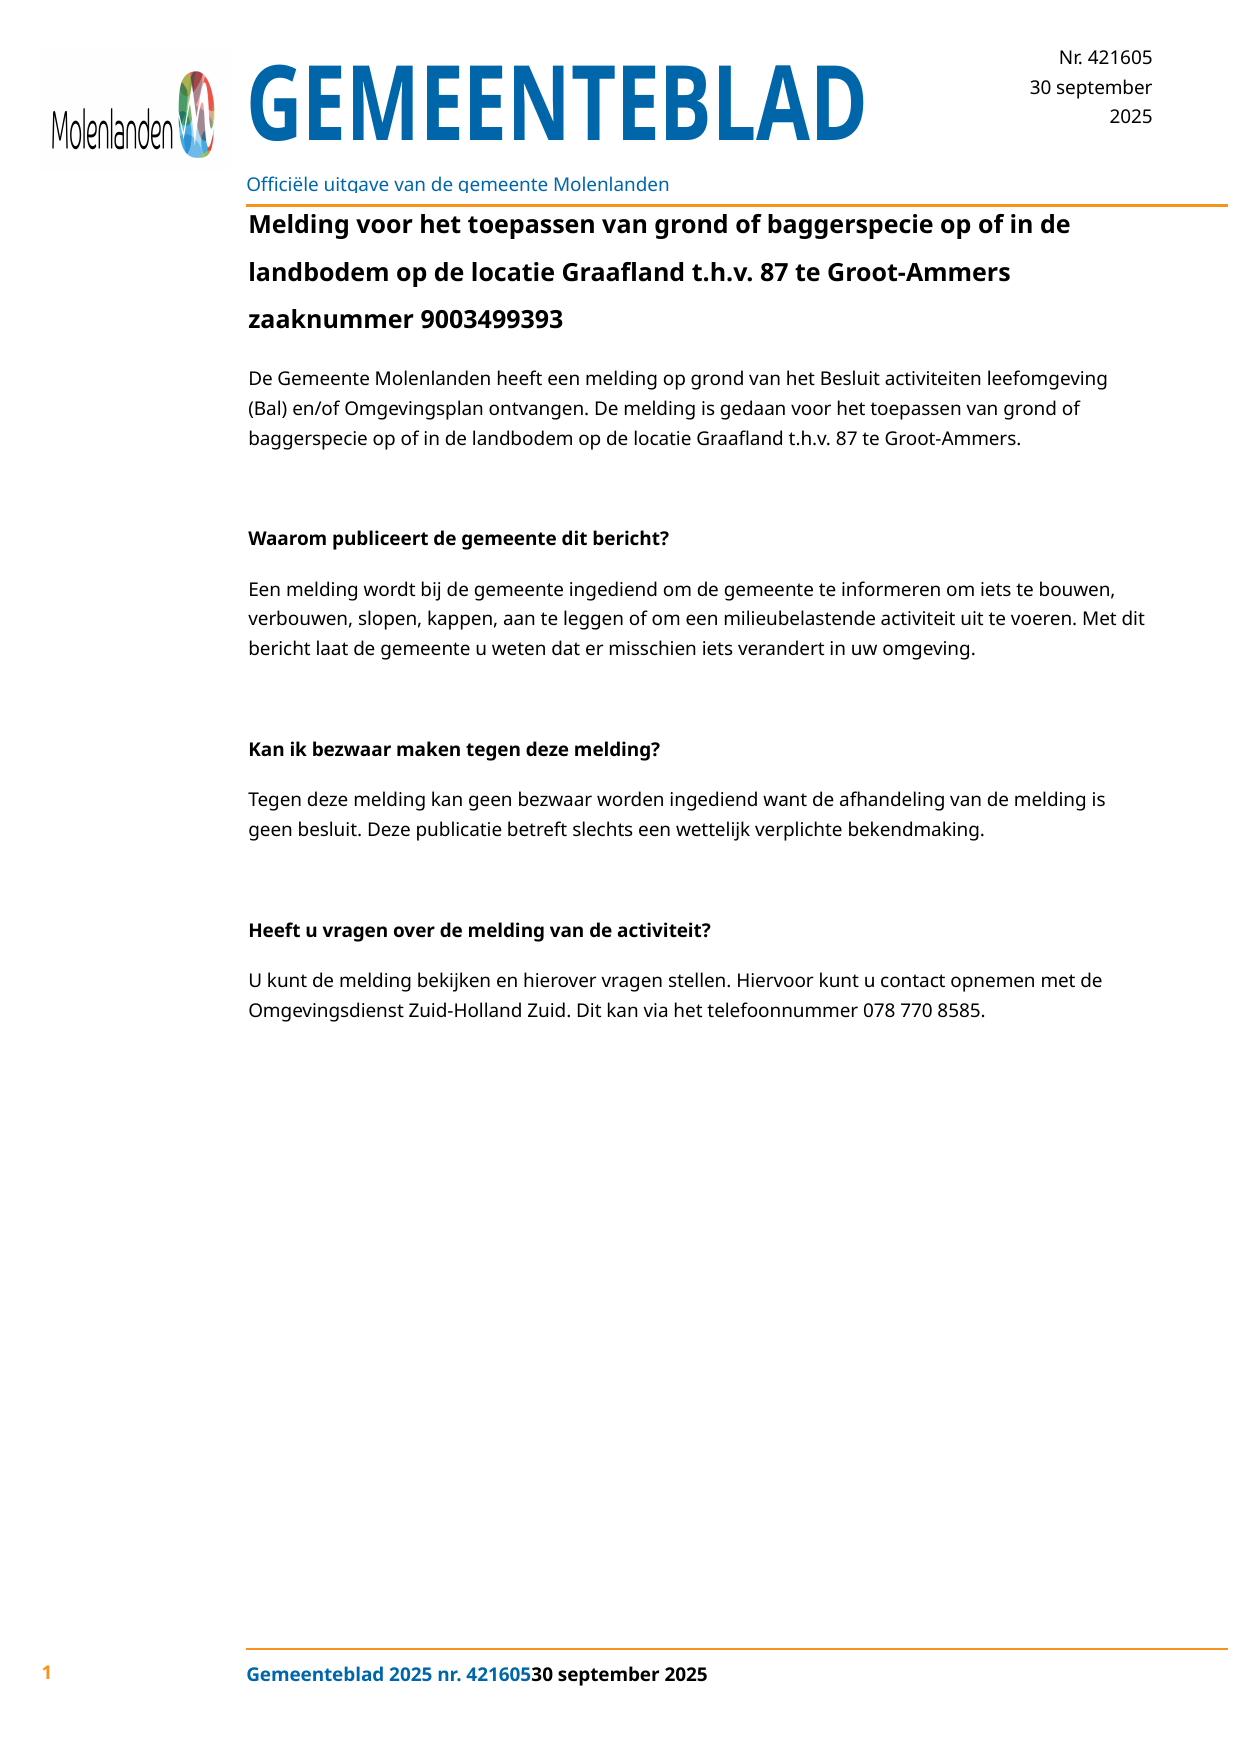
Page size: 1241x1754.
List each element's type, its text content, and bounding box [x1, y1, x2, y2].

text Waarom publiceert de gemeente dit bericht? [248, 526, 1152, 551]
text De Gemeente Molenlanden heeft een melding op grond van het Besluit activiteiten leefomgeving (Bal) en/of Omgevingsplan ontvangen. De melding is gedaan voor het toepassen van grond of baggerspecie op of in de landbodem op de locatie Graafland t.h.v. 87 te Groot-Ammers. [248, 366, 1152, 450]
picture [41, 47, 231, 172]
text Melding voor het toepassen van grond of baggerspecie op of in de landbodem op de locatie Graafland t.h.v. 87 te Groot-Ammers zaaknummer 9003499393 [248, 207, 1152, 336]
text Kan ik bezwaar maken tegen deze melding? [248, 736, 1152, 762]
text U kunt de melding bekijken en hierover vragen stellen. Hiervoor kunt u contact opnemen met de Omgevingsdienst Zuid-Holland Zuid. Dit kan via het telefoonnummer 078 770 8585. [248, 967, 1152, 1022]
text Heeft u vragen over de melding van de activiteit? [248, 917, 1152, 942]
text Een melding wordt bij de gemeente ingediend om de gemeente te informeren om iets te bouwen, verbouwen, slopen, kappen, aan te leggen of om een milieubelastende activiteit uit te voeren. Met dit bericht laat de gemeente u weten dat er misschien iets verandert in uw omgeving. [248, 576, 1152, 661]
text Tegen deze melding kan geen bezwaar worden ingediend want de afhandeling van de melding is geen besluit. Deze publicatie betreft slechts een wettelijk verplichte bekendmaking. [248, 786, 1152, 842]
